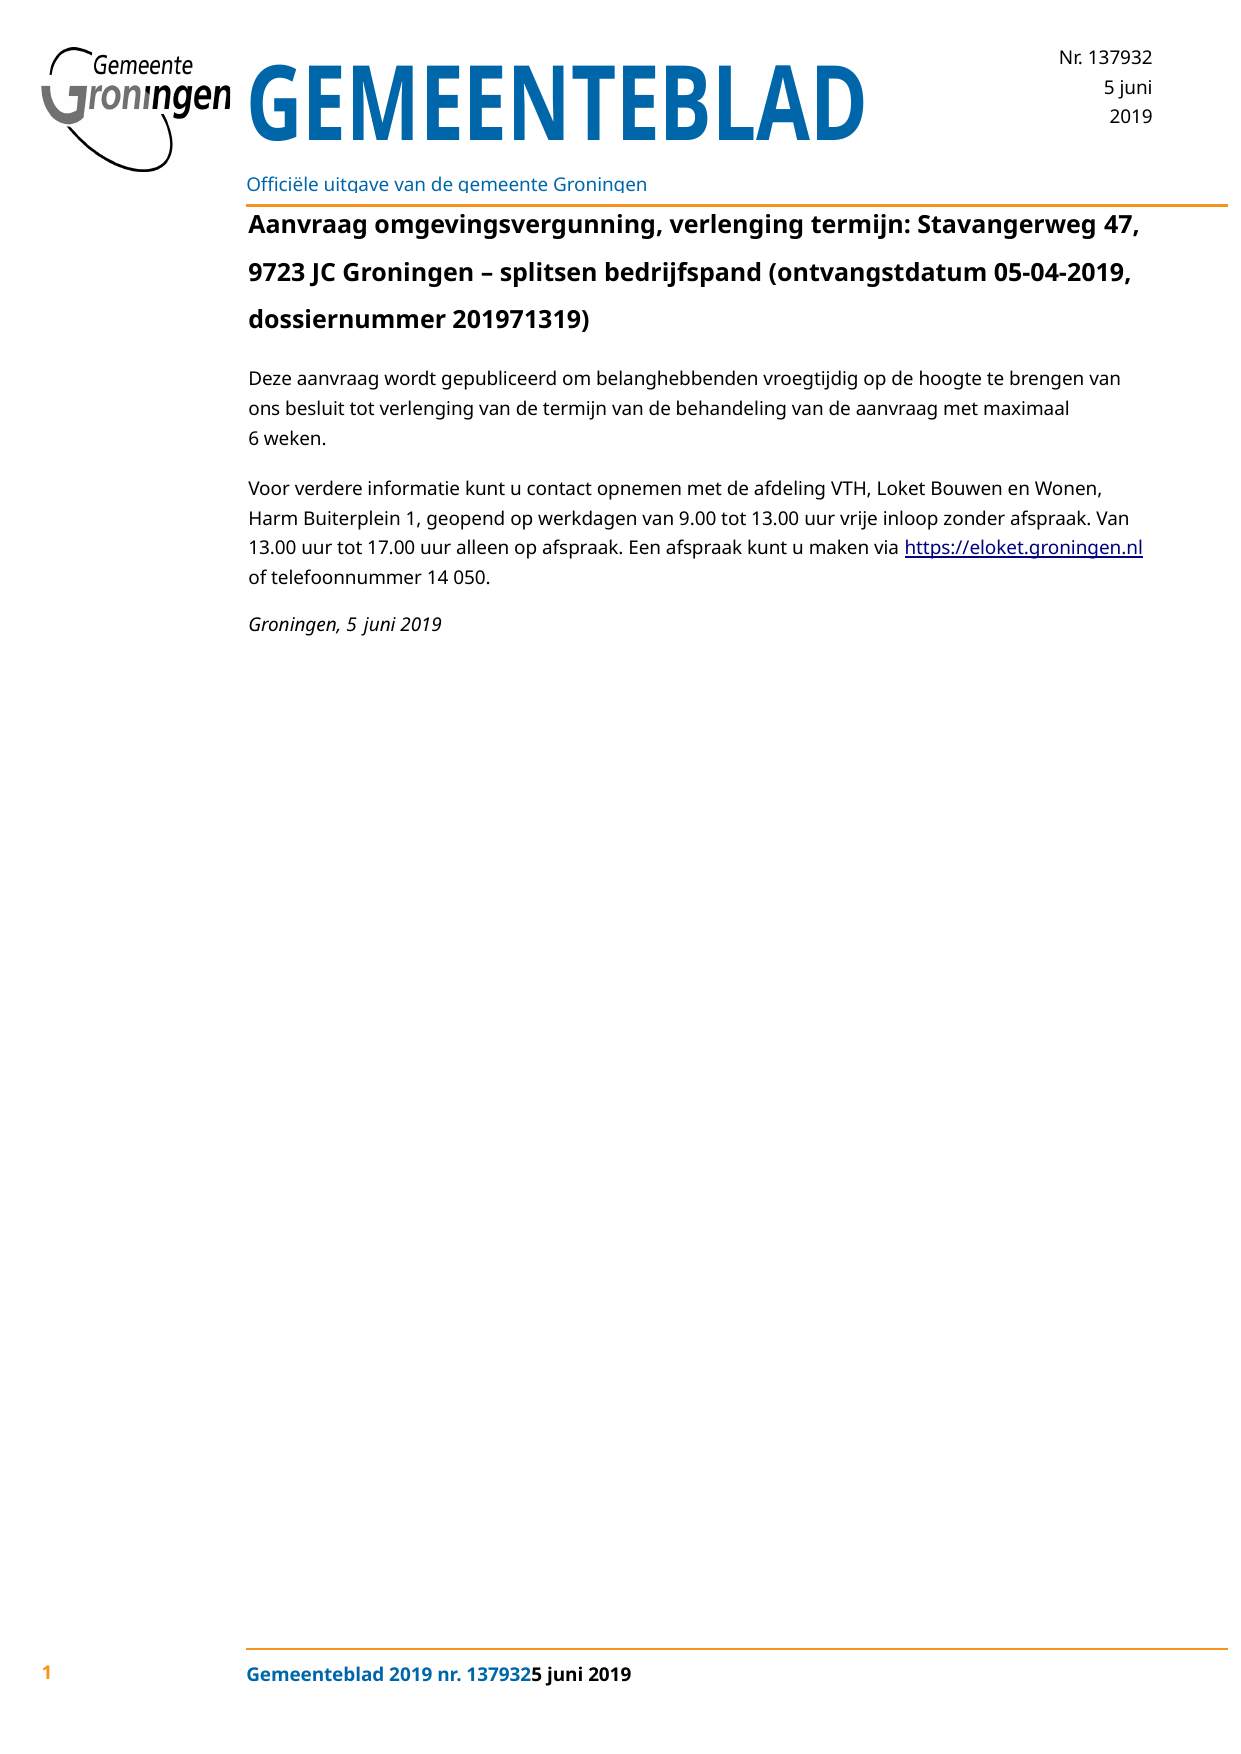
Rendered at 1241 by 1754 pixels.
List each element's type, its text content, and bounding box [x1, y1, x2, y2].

text Aanvraag omgevingsvergunning, verlenging termijn: Stavangerweg 47, 9723 JC Groningen – splitsen bedrijfspand (ontvangstdatum 05-04-2019, dossiernummer 201971319) [248, 207, 1152, 336]
text Voor verdere informatie kunt u contact opnemen met de afdeling VTH, Loket Bouwen en Wonen, Harm Buiterplein 1, geopend op werkdagen van 9.00 tot 13.00 uur vrije inloop zonder afspraak. Van 13.00 uur tot 17.00 uur alleen op afspraak. Een afspraak kunt u maken via https://eloket.groningen.nl of telefoonnummer 14 050. [248, 475, 1152, 589]
picture [41, 47, 231, 172]
text Deze aanvraag wordt gepubliceerd om belanghebbenden vroegtijdig op de hoogte te brengen van ons besluit tot verlenging van de termijn van de behandeling van de aanvraag met maximaal 6 weken. [248, 366, 1152, 450]
text Groningen, 5 juni 2019 [248, 612, 1152, 637]
